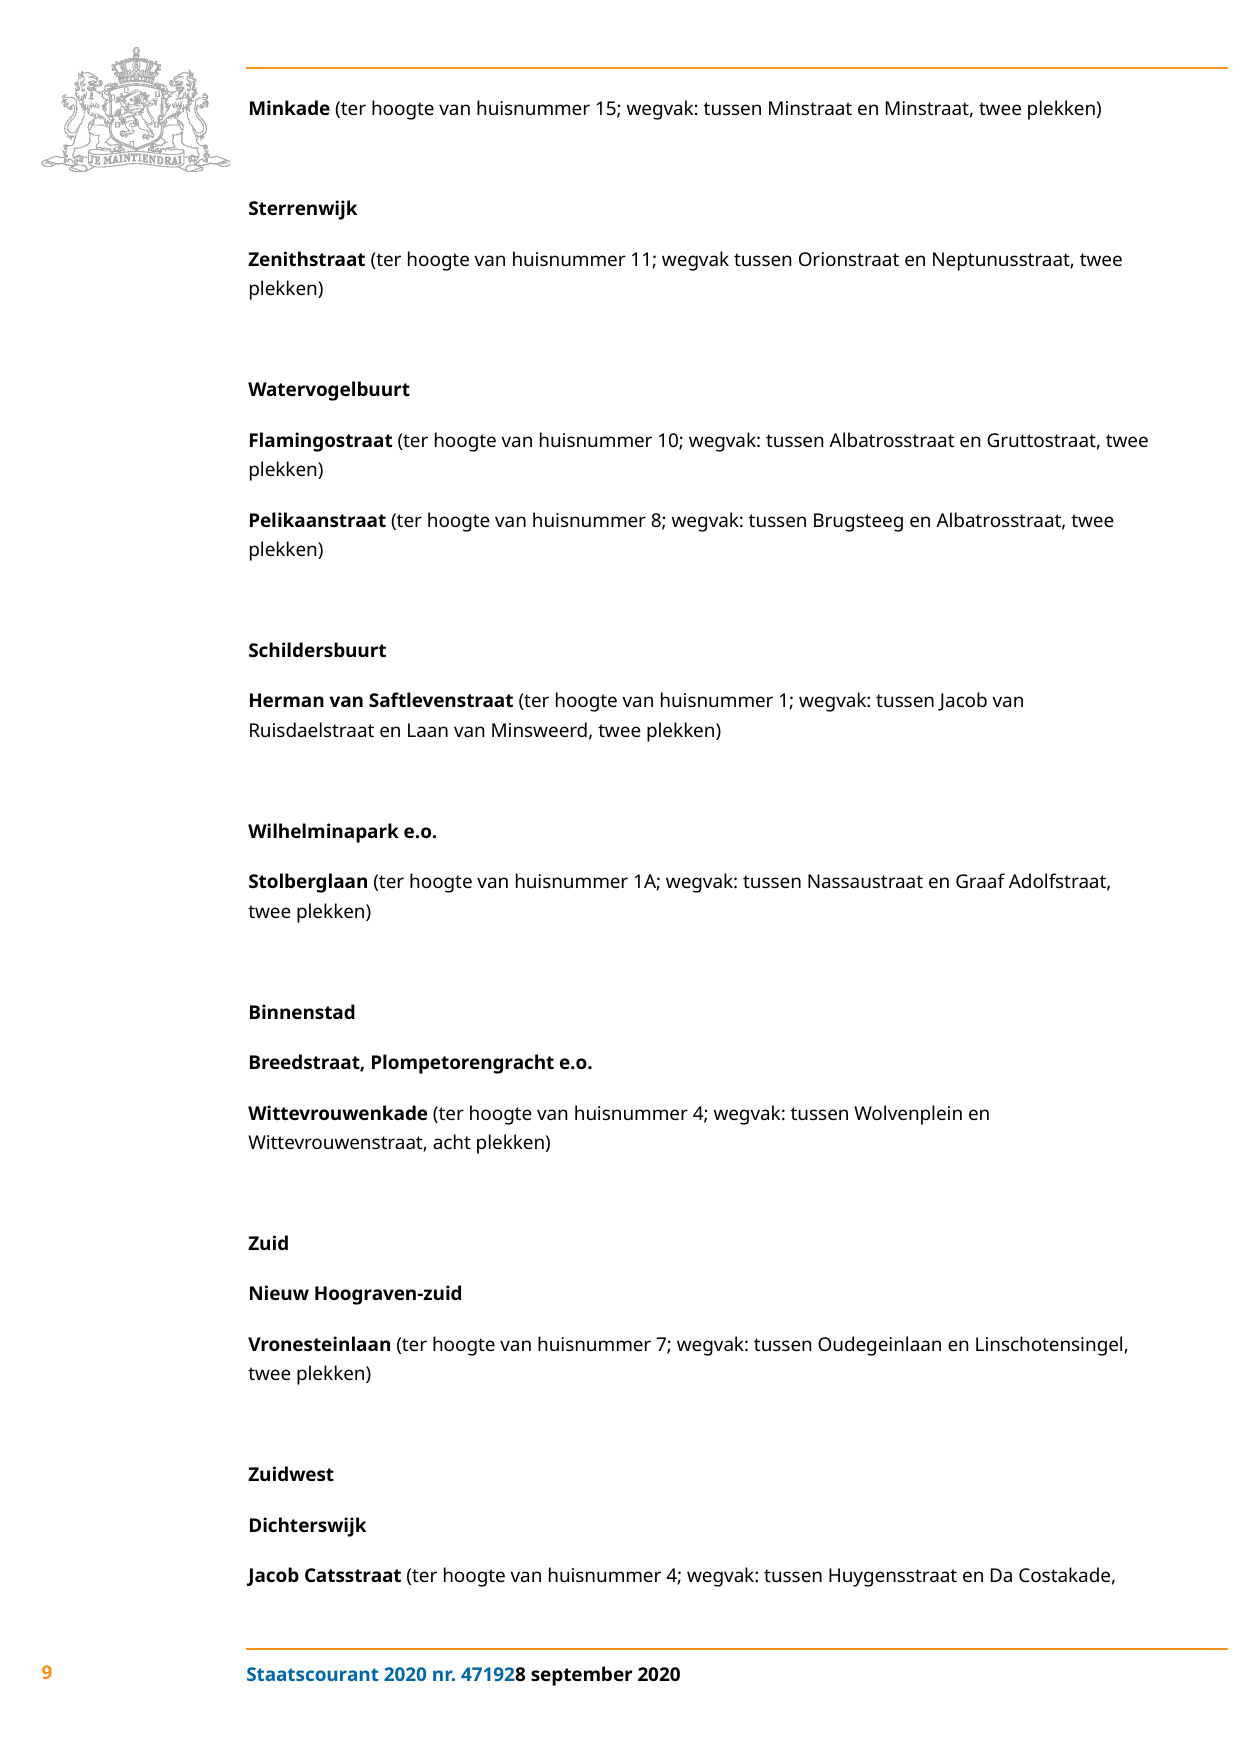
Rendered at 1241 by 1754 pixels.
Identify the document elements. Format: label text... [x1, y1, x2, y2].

text Nieuw Hoograven-zuid [248, 1281, 1152, 1306]
text Sterrenwijk [248, 196, 1152, 221]
text Watervogelbuurt [248, 376, 1152, 402]
text Zuid [248, 1230, 1152, 1256]
text Minkade (ter hoogte van huisnummer 15; wegvak: tussen Minstraat en Minstraat, twee plekken) [248, 95, 1152, 121]
text Wittevrouwenkade (ter hoogte van huisnummer 4; wegvak: tussen Wolvenplein en Wittevrouwenstraat, acht plekken) [248, 1100, 1152, 1155]
text Zenithstraat (ter hoogte van huisnummer 11; wegvak tussen Orionstraat en Neptunusstraat, twee plekken) [248, 246, 1152, 301]
text Jacob Catsstraat (ter hoogte van huisnummer 4; wegvak: tussen Huygensstraat en Da Costakade, [248, 1562, 1152, 1588]
text Vronesteinlaan (ter hoogte van huisnummer 7; wegvak: tussen Oudegeinlaan en Linschotensingel, twee plekken) [248, 1331, 1152, 1386]
picture [41, 47, 231, 172]
text Zuidwest [248, 1461, 1152, 1487]
text Binnenstad [248, 999, 1152, 1025]
text Dichterswijk [248, 1512, 1152, 1538]
text Schildersbuurt [248, 637, 1152, 663]
text Wilhelminapark e.o. [248, 818, 1152, 844]
text Pelikaanstraat (ter hoogte van huisnummer 8; wegvak: tussen Brugsteeg en Albatrosstraat, twee plekken) [248, 507, 1152, 562]
text Breedstraat, Plompetorengracht e.o. [248, 1049, 1152, 1075]
text Stolberglaan (ter hoogte van huisnummer 1A; wegvak: tussen Nassaustraat en Graaf Adolfstraat, twee plekken) [248, 868, 1152, 924]
text Flamingostraat (ter hoogte van huisnummer 10; wegvak: tussen Albatrosstraat en Gruttostraat, twee plekken) [248, 427, 1152, 482]
text Herman van Saftlevenstraat (ter hoogte van huisnummer 1; wegvak: tussen Jacob van Ruisdaelstraat en Laan van Minsweerd, twee plekken) [248, 688, 1152, 743]
